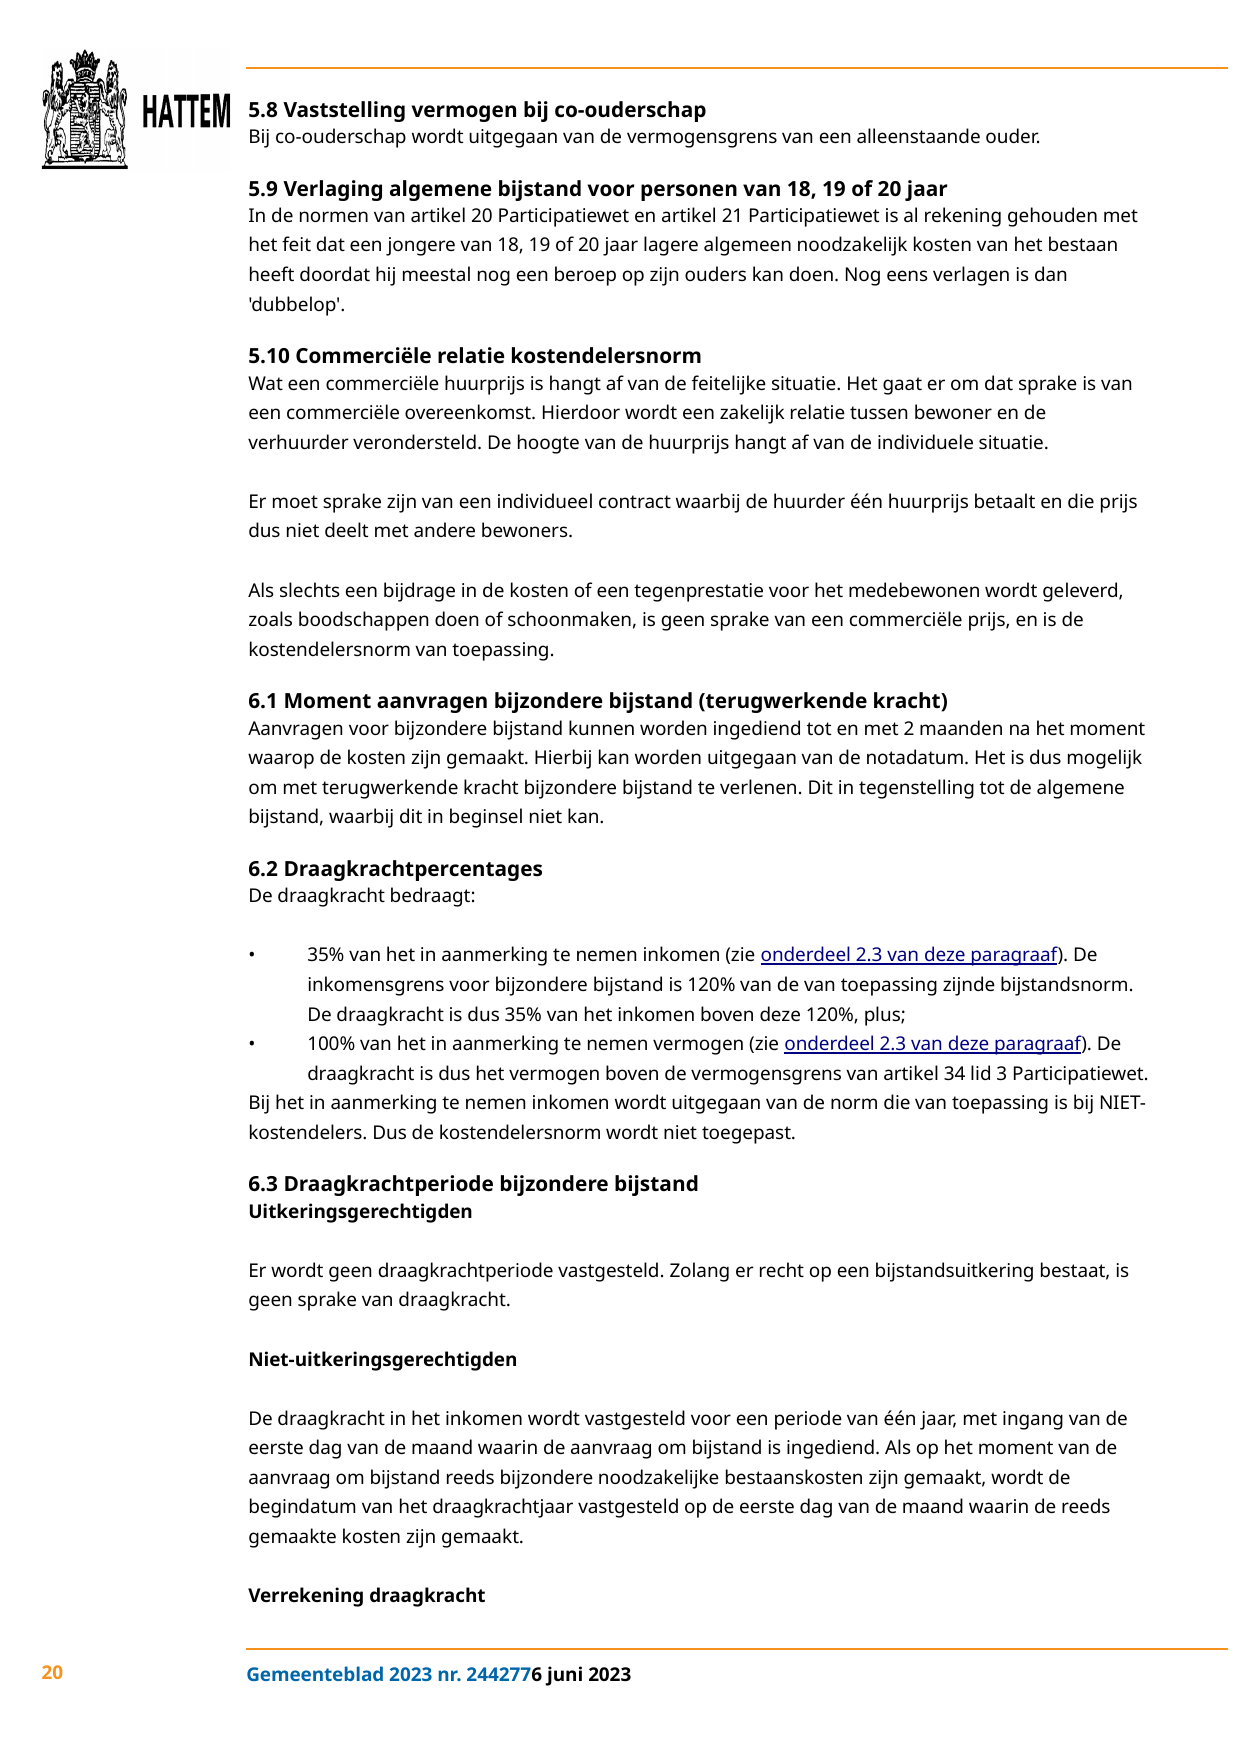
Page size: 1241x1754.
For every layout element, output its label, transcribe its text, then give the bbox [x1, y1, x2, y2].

text De draagkracht in het inkomen wordt vastgesteld voor een periode van één jaar, met ingang van de eerste dag van de maand waarin de aanvraag om bijstand is ingediend. Als op het moment van de aanvraag om bijstand reeds bijzondere noodzakelijke bestaanskosten zijn gemaakt, wordt de begindatum van het draagkrachtjaar vastgesteld op de eerste dag van de maand waarin de reeds gemaakte kosten zijn gemaakt. [248, 1405, 1152, 1549]
text 5.9 Verlaging algemene bijstand voor personen van 18, 19 of 20 jaar [248, 174, 1152, 202]
text Niet-uitkeringsgerechtigden [248, 1346, 1152, 1372]
text Als slechts een bijdrage in de kosten of een tegenprestatie voor het medebewonen wordt geleverd, zoals boodschappen doen of schoonmaken, is geen sprake van een commerciële prijs, en is de kostendelersnorm van toepassing. [248, 577, 1152, 662]
text Bij co-ouderschap wordt uitgegaan van de vermogensgrens van een alleenstaande ouder. [248, 123, 1152, 149]
text De draagkracht bedraagt: [248, 882, 1152, 908]
text 5.10 Commerciële relatie kostendelersnorm [248, 341, 1152, 370]
text Bij het in aanmerking te nemen inkomen wordt uitgegaan van de norm die van toepassing is bij NIET-kostendelers. Dus de kostendelersnorm wordt niet toegepast. [248, 1089, 1152, 1145]
list 100% van het in aanmerking te nemen vermogen (zie onderdeel 2.3 van deze paragraaf). De draagkracht is dus het vermogen boven de vermogensgrens van artikel 34 lid 3 Participatiewet. [248, 1030, 1152, 1086]
text Verrekening draagkracht [248, 1582, 1152, 1608]
text Er wordt geen draagkrachtperiode vastgesteld. Zolang er recht op een bijstandsuitkering bestaat, is geen sprake van draagkracht. [248, 1257, 1152, 1312]
picture [41, 47, 231, 172]
text 6.1 Moment aanvragen bijzondere bijstand (terugwerkende kracht) [248, 686, 1152, 715]
list 35% van het in aanmerking te nemen inkomen (zie onderdeel 2.3 van deze paragraaf). De inkomensgrens voor bijzondere bijstand is 120% van de van toepassing zijnde bijstandsnorm. De draagkracht is dus 35% van het inkomen boven deze 120%, plus; [248, 942, 1152, 1026]
text Uitkeringsgerechtigden [248, 1198, 1152, 1224]
text Er moet sprake zijn van een individueel contract waarbij de huurder één huurprijs betaalt en die prijs dus niet deelt met andere bewoners. [248, 488, 1152, 543]
text 5.8 Vaststelling vermogen bij co-ouderschap [248, 95, 1152, 123]
text Wat een commerciële huurprijs is hangt af van de feitelijke situatie. Het gaat er om dat sprake is van een commerciële overeenkomst. Hierdoor wordt een zakelijk relatie tussen bewoner en de verhuurder verondersteld. De hoogte van de huurprijs hangt af van de individuele situatie. [248, 370, 1152, 454]
text 6.2 Draagkrachtpercentages [248, 854, 1152, 882]
text In de normen van artikel 20 Participatiewet en artikel 21 Participatiewet is al rekening gehouden met het feit dat een jongere van 18, 19 of 20 jaar lagere algemeen noodzakelijk kosten van het bestaan heeft doordat hij meestal nog een beroep op zijn ouders kan doen. Nog eens verlagen is dan 'dubbelop'. [248, 202, 1152, 317]
text Aanvragen voor bijzondere bijstand kunnen worden ingediend tot en met 2 maanden na het moment waarop de kosten zijn gemaakt. Hierbij kan worden uitgegaan van de notadatum. Het is dus mogelijk om met terugwerkende kracht bijzondere bijstand te verlenen. Dit in tegenstelling tot de algemene bijstand, waarbij dit in beginsel niet kan. [248, 715, 1152, 829]
text 6.3 Draagkrachtperiode bijzondere bijstand [248, 1169, 1152, 1198]
